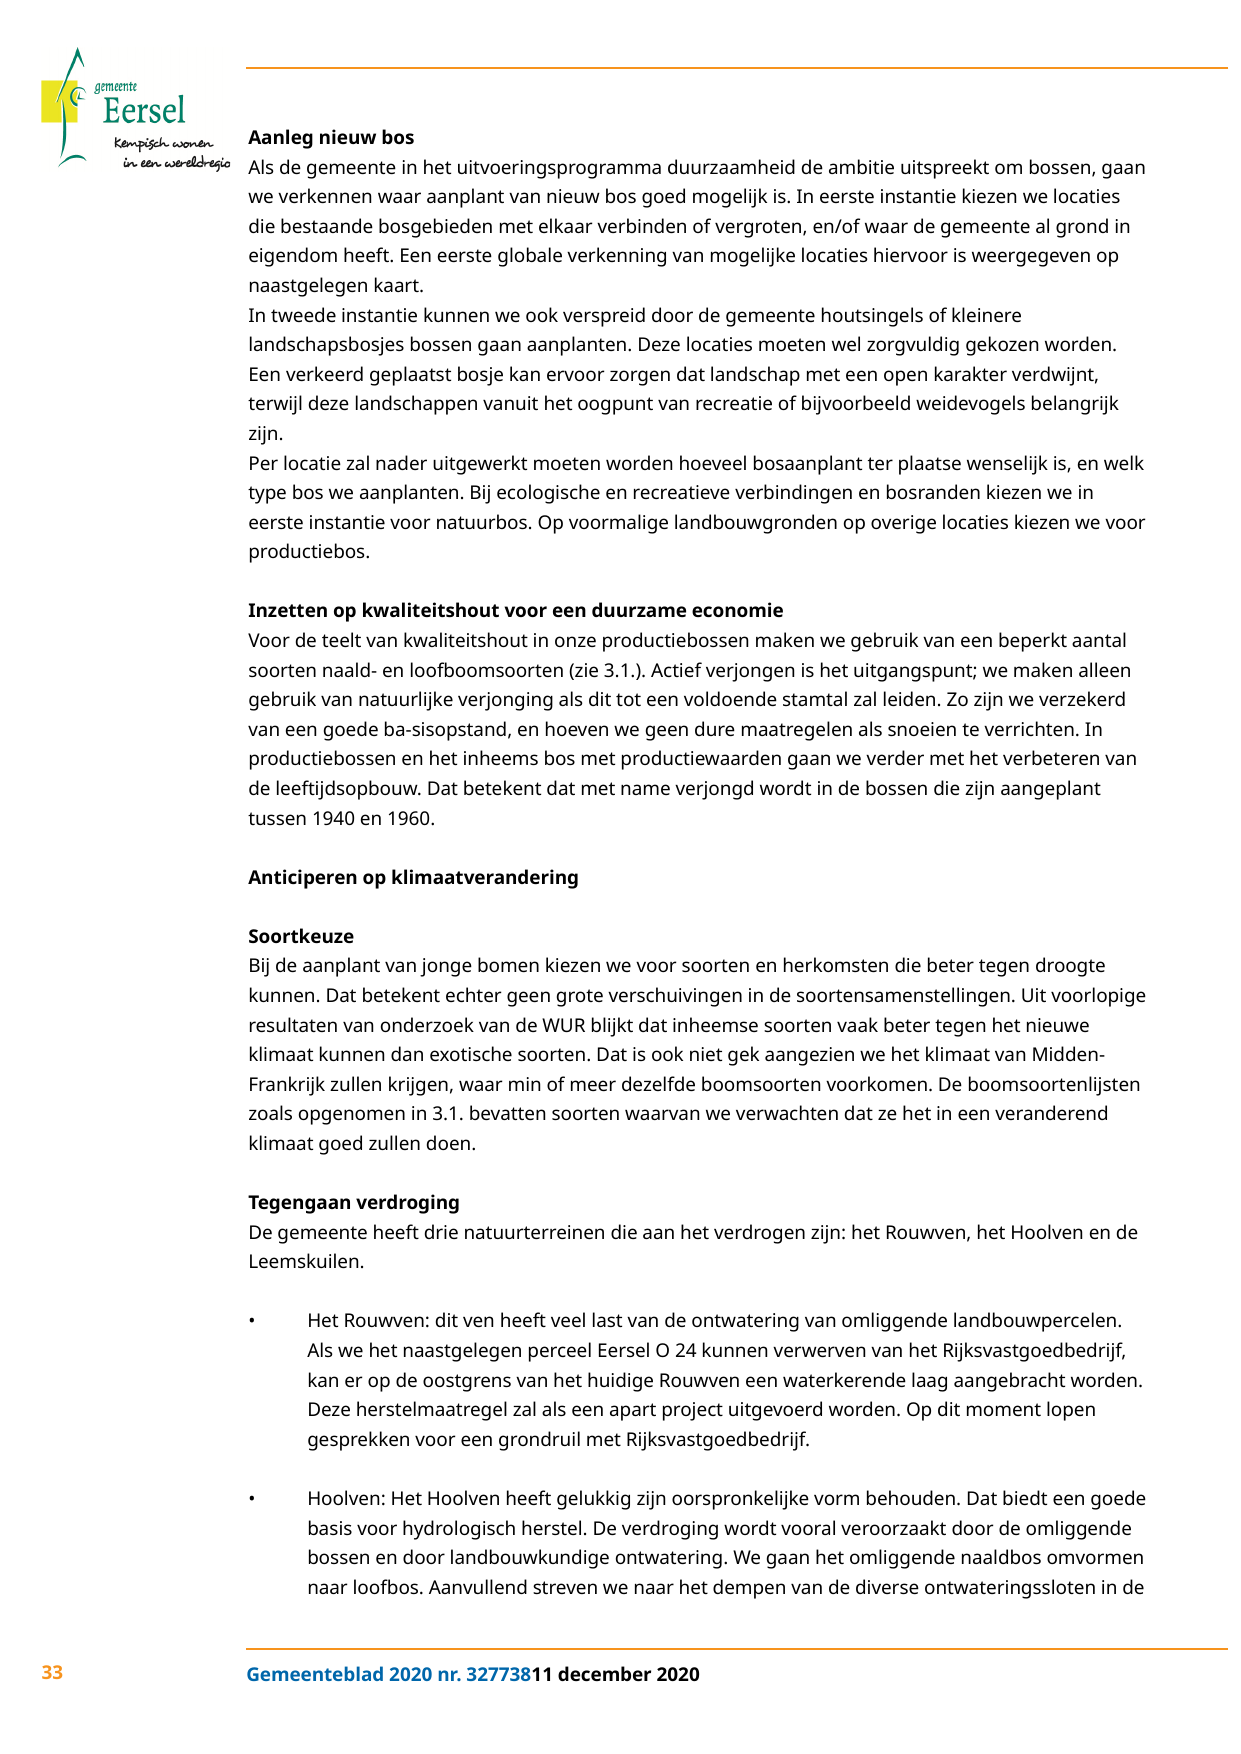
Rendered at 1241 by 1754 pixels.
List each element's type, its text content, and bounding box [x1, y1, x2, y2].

text Bij de aanplant van jonge bomen kiezen we voor soorten en herkomsten die beter tegen droogte kunnen. Dat betekent echter geen grote verschuivingen in de soortensamenstellingen. Uit voorlopige resultaten van onderzoek van de WUR blijkt dat inheemse soorten vaak beter tegen het nieuwe klimaat kunnen dan exotische soorten. Dat is ook niet gek aangezien we het klimaat van Midden-Frankrijk zullen krijgen, waar min of meer dezelfde boomsoorten voorkomen. De boomsoortenlijsten zoals opgenomen in 3.1. bevatten soorten waarvan we verwachten dat ze het in een veranderend klimaat goed zullen doen. [248, 953, 1152, 1156]
text Tegengaan verdroging [248, 1189, 1152, 1215]
list Hoolven: Het Hoolven heeft gelukkig zijn oorspronkelijke vorm behouden. Dat biedt een goede basis voor hydrologisch herstel. De verdroging wordt vooral veroorzaakt door de omliggende bossen en door landbouwkundige ontwatering. We gaan het omliggende naaldbos omvormen naar loofbos. Aanvullend streven we naar het dempen van de diverse ontwateringssloten in de [248, 1485, 1152, 1600]
text Aanleg nieuw bos [248, 124, 1152, 150]
text Inzetten op kwaliteitshout voor een duurzame economie [248, 598, 1152, 623]
text Per locatie zal nader uitgewerkt moeten worden hoeveel bosaanplant ter plaatse wenselijk is, en welk type bos we aanplanten. Bij ecologische en recreatieve verbindingen en bosranden kiezen we in eerste instantie voor natuurbos. Op voormalige landbouwgronden op overige locaties kiezen we voor productiebos. [248, 450, 1152, 564]
picture [41, 47, 231, 172]
text Als de gemeente in het uitvoeringsprogramma duurzaamheid de ambitie uitspreekt om bossen, gaan we verkennen waar aanplant van nieuw bos goed mogelijk is. In eerste instantie kiezen we locaties die bestaande bosgebieden met elkaar verbinden of vergroten, en/of waar de gemeente al grond in eigendom heeft. Een eerste globale verkenning van mogelijke locaties hiervoor is weergegeven op naastgelegen kaart. [248, 154, 1152, 298]
text Anticiperen op klimaatverandering [248, 864, 1152, 890]
text Voor de teelt van kwaliteitshout in onze productiebossen maken we gebruik van een beperkt aantal soorten naald- en loofboomsoorten (zie 3.1.). Actief verjongen is het uitgangspunt; we maken alleen gebruik van natuurlijke verjonging als dit tot een voldoende stamtal zal leiden. Zo zijn we verzekerd van een goede ba-sisopstand, en hoeven we geen dure maatregelen als snoeien te verrichten. In productiebossen en het inheems bos met productiewaarden gaan we verder met het verbeteren van de leeftijdsopbouw. Dat betekent dat met name verjongd wordt in de bossen die zijn aangeplant tussen 1940 en 1960. [248, 627, 1152, 831]
text In tweede instantie kunnen we ook verspreid door de gemeente houtsingels of kleinere landschapsbosjes bossen gaan aanplanten. Deze locaties moeten wel zorgvuldig gekozen worden. Een verkeerd geplaatst bosje kan ervoor zorgen dat landschap met een open karakter verdwijnt, terwijl deze landschappen vanuit het oogpunt van recreatie of bijvoorbeeld weidevogels belangrijk zijn. [248, 302, 1152, 446]
text Soortkeuze [248, 923, 1152, 949]
text De gemeente heeft drie natuurterreinen die aan het verdrogen zijn: het Rouwven, het Hoolven en de Leemskuilen. [248, 1219, 1152, 1274]
list Het Rouwven: dit ven heeft veel last van de ontwatering van omliggende landbouwpercelen. Als we het naastgelegen perceel Eersel O 24 kunnen verwerven van het Rijksvastgoedbedrijf, kan er op de oostgrens van het huidige Rouwven een waterkerende laag aangebracht worden. Deze herstelmaatregel zal als een apart project uitgevoerd worden. Op dit moment lopen gesprekken voor een grondruil met Rijksvastgoedbedrijf. [248, 1308, 1152, 1452]
